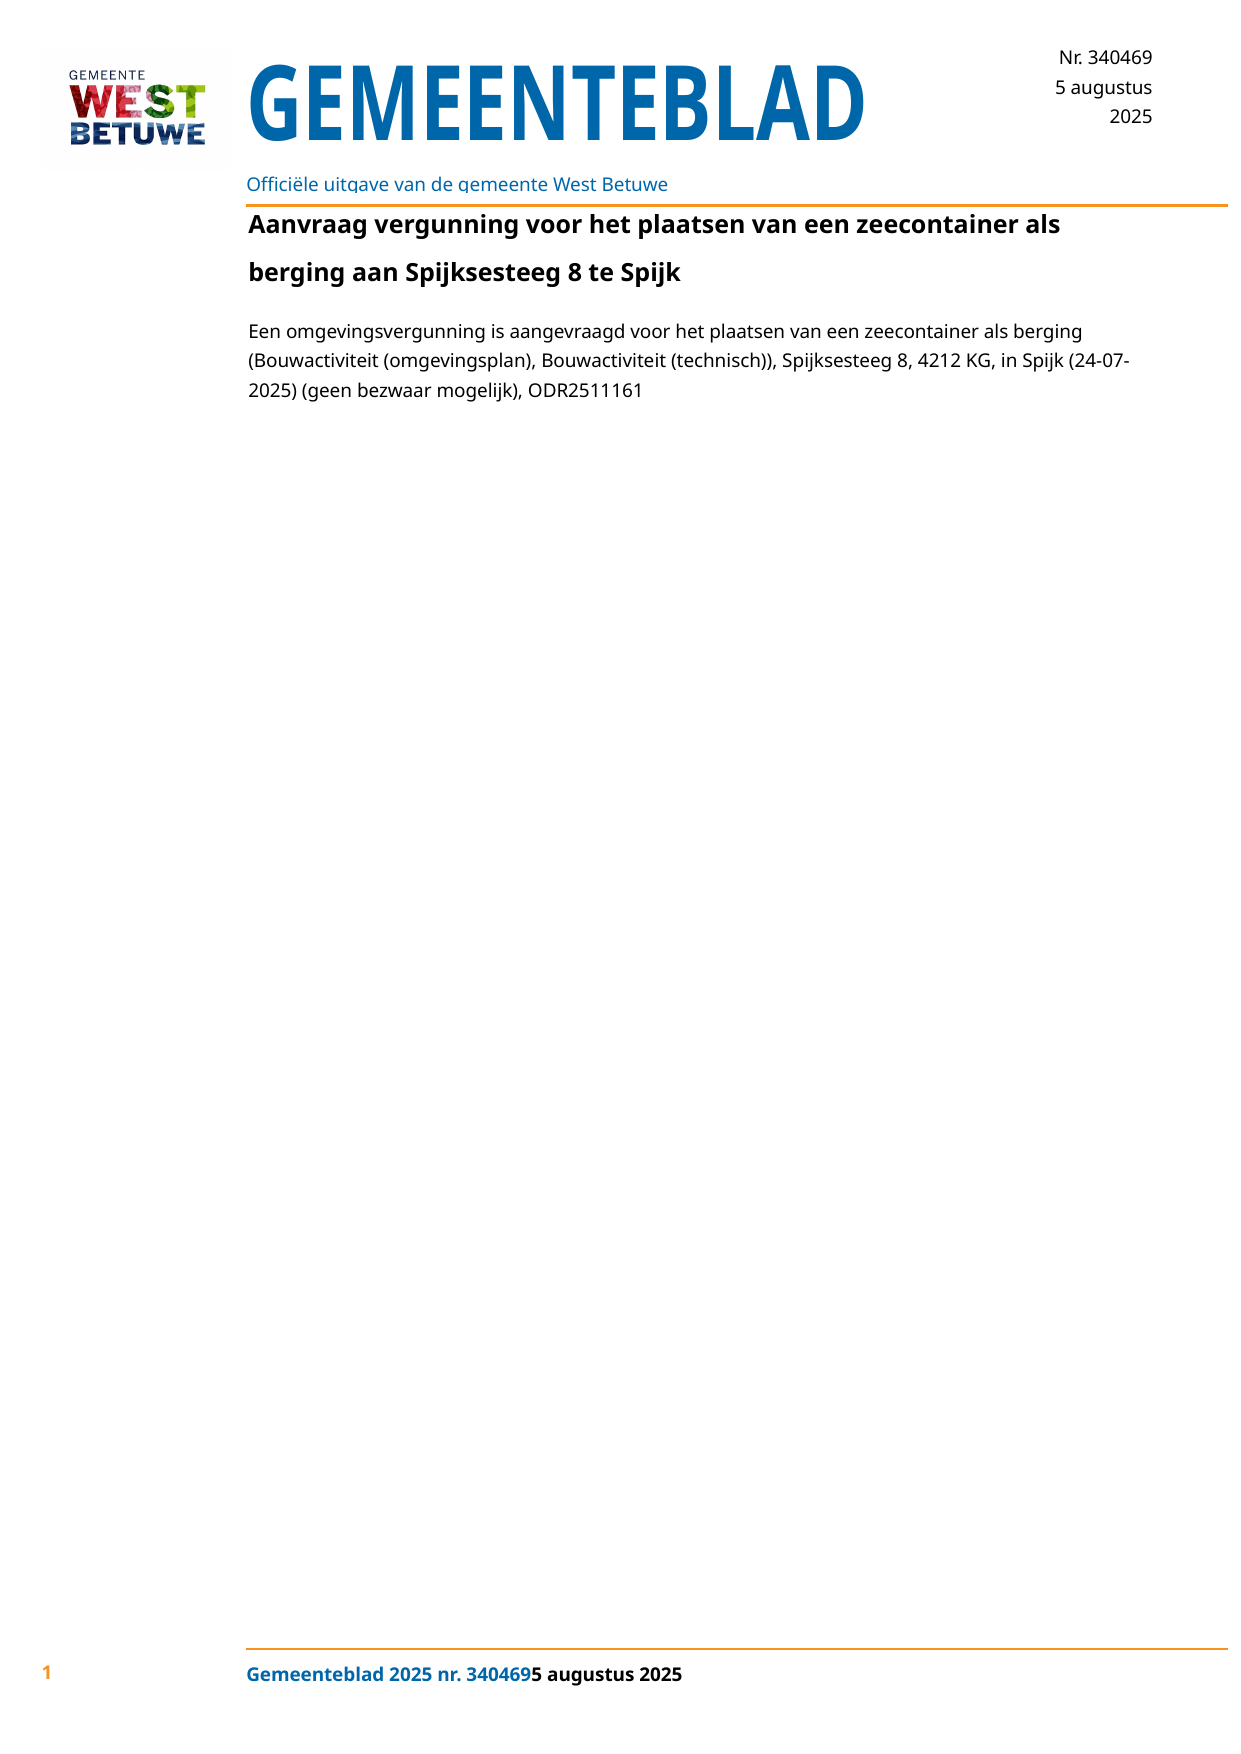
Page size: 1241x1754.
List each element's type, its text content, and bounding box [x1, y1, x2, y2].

picture [41, 47, 231, 172]
text Aanvraag vergunning voor het plaatsen van een zeecontainer als berging aan Spijksesteeg 8 te Spijk [248, 207, 1152, 288]
text Een omgevingsvergunning is aangevraagd voor het plaatsen van een zeecontainer als berging (Bouwactiviteit (omgevingsplan), Bouwactiviteit (technisch)), Spijksesteeg 8, 4212 KG, in Spijk (24-07-2025) (geen bezwaar mogelijk), ODR2511161 [248, 318, 1152, 403]
